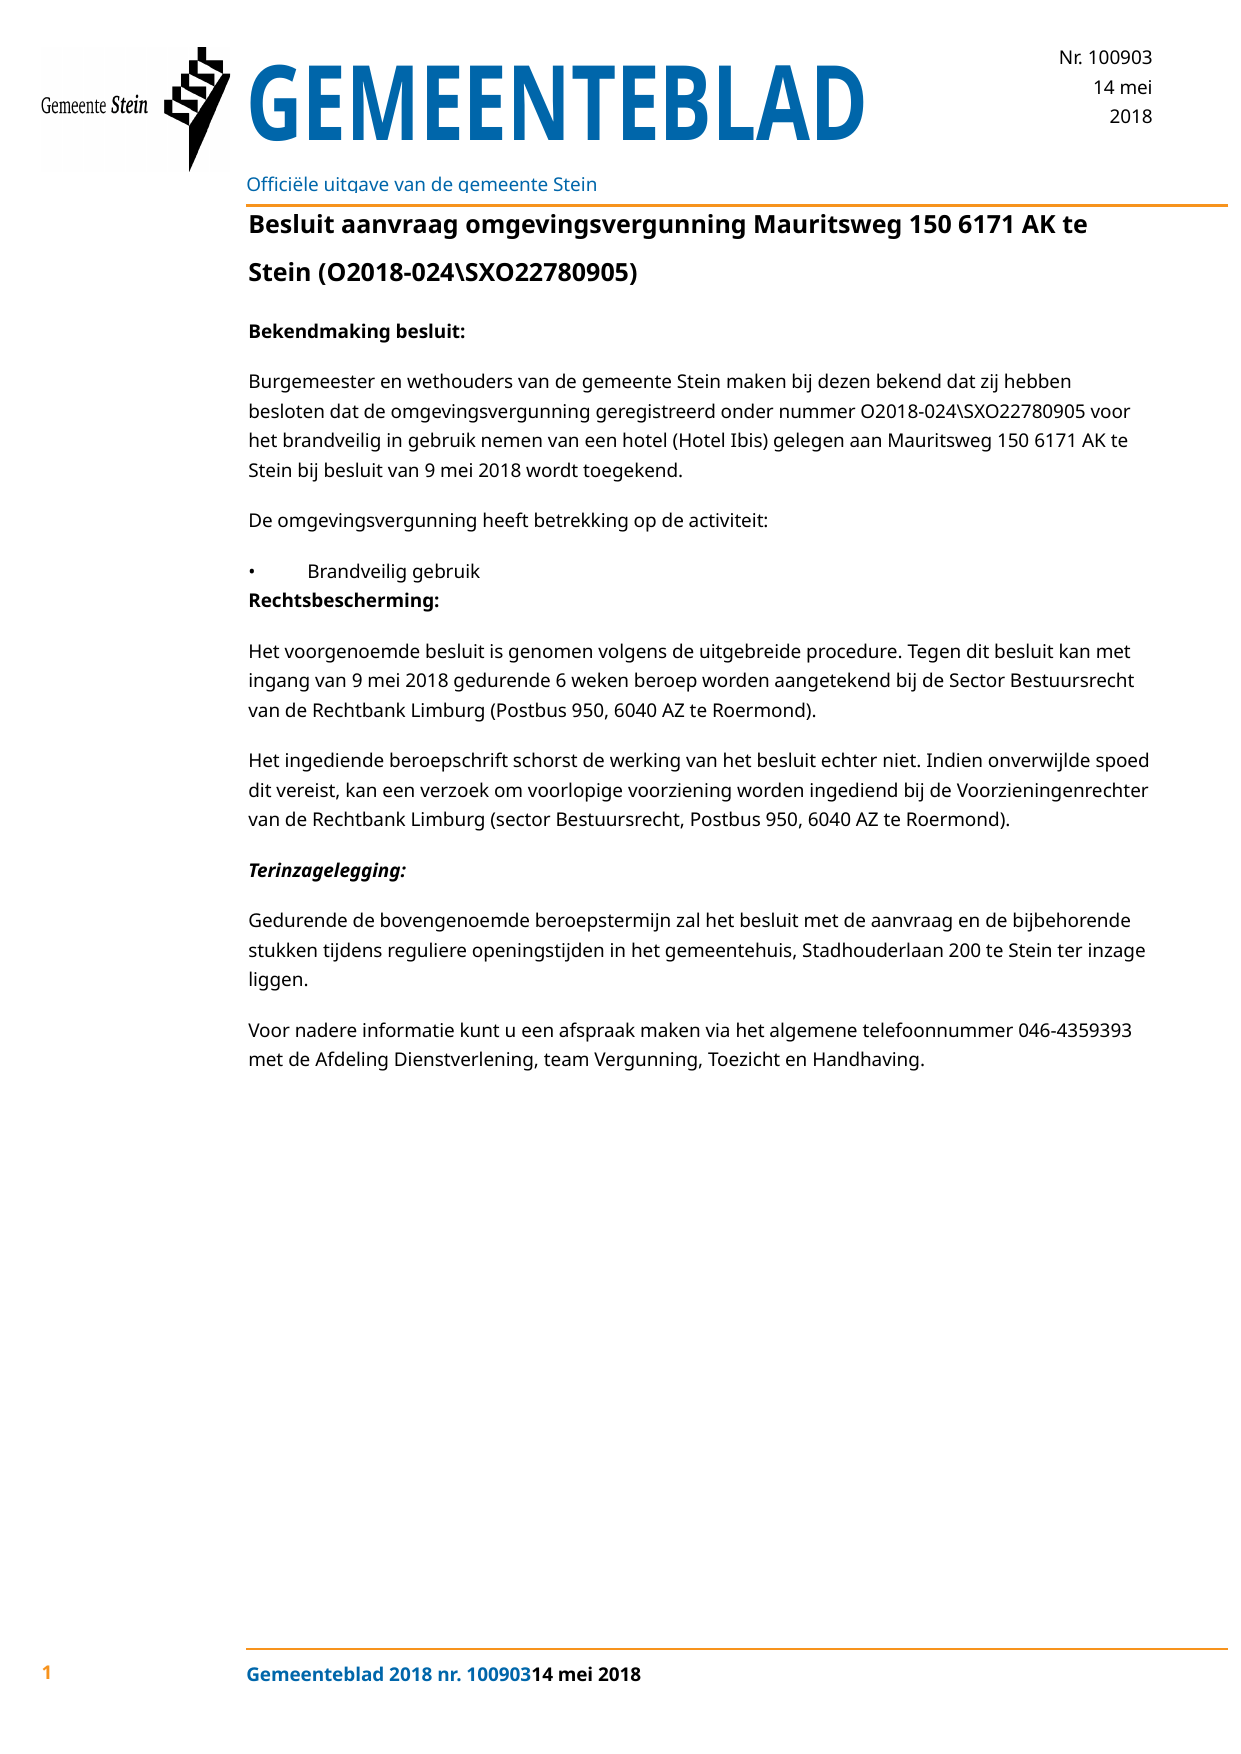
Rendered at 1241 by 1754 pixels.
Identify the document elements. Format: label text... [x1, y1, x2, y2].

text Het ingediende beroepschrift schorst de werking van het besluit echter niet. Indien onverwijlde spoed dit vereist, kan een verzoek om voorlopige voorziening worden ingediend bij de Voorzieningenrechter van de Rechtbank Limburg (sector Bestuursrecht, Postbus 950, 6040 AZ te Roermond). [248, 747, 1152, 832]
text Gedurende de bovengenoemde beroepstermijn zal het besluit met de aanvraag en de bijbehorende stukken tijdens reguliere openingstijden in het gemeentehuis, Stadhouderlaan 200 te Stein ter inzage liggen. [248, 907, 1152, 992]
picture [41, 47, 231, 172]
text Bekendmaking besluit: [248, 318, 1152, 344]
text De omgevingsvergunning heeft betrekking op de activiteit: [248, 507, 1152, 533]
text Besluit aanvraag omgevingsvergunning Mauritsweg 150 6171 AK te Stein (O2018-024\SXO22780905) [248, 207, 1152, 288]
list Brandveilig gebruik [248, 558, 1152, 584]
text Voor nadere informatie kunt u een afspraak maken via het algemene telefoonnummer 046-4359393 met de Afdeling Dienstverlening, team Vergunning, Toezicht en Handhaving. [248, 1017, 1152, 1072]
text Rechtsbescherming: [248, 587, 1152, 613]
text Het voorgenoemde besluit is genomen volgens de uitgebreide procedure. Tegen dit besluit kan met ingang van 9 mei 2018 gedurende 6 weken beroep worden aangetekend bij de Sector Bestuursrecht van de Rechtbank Limburg (Postbus 950, 6040 AZ te Roermond). [248, 638, 1152, 723]
text Terinzagelegging: [248, 857, 1152, 883]
text Burgemeester en wethouders van de gemeente Stein maken bij dezen bekend dat zij hebben besloten dat de omgevingsvergunning geregistreerd onder nummer O2018-024\SXO22780905 voor het brandveilig in gebruik nemen van een hotel (Hotel Ibis) gelegen aan Mauritsweg 150 6171 AK te Stein bij besluit van 9 mei 2018 wordt toegekend. [248, 368, 1152, 483]
